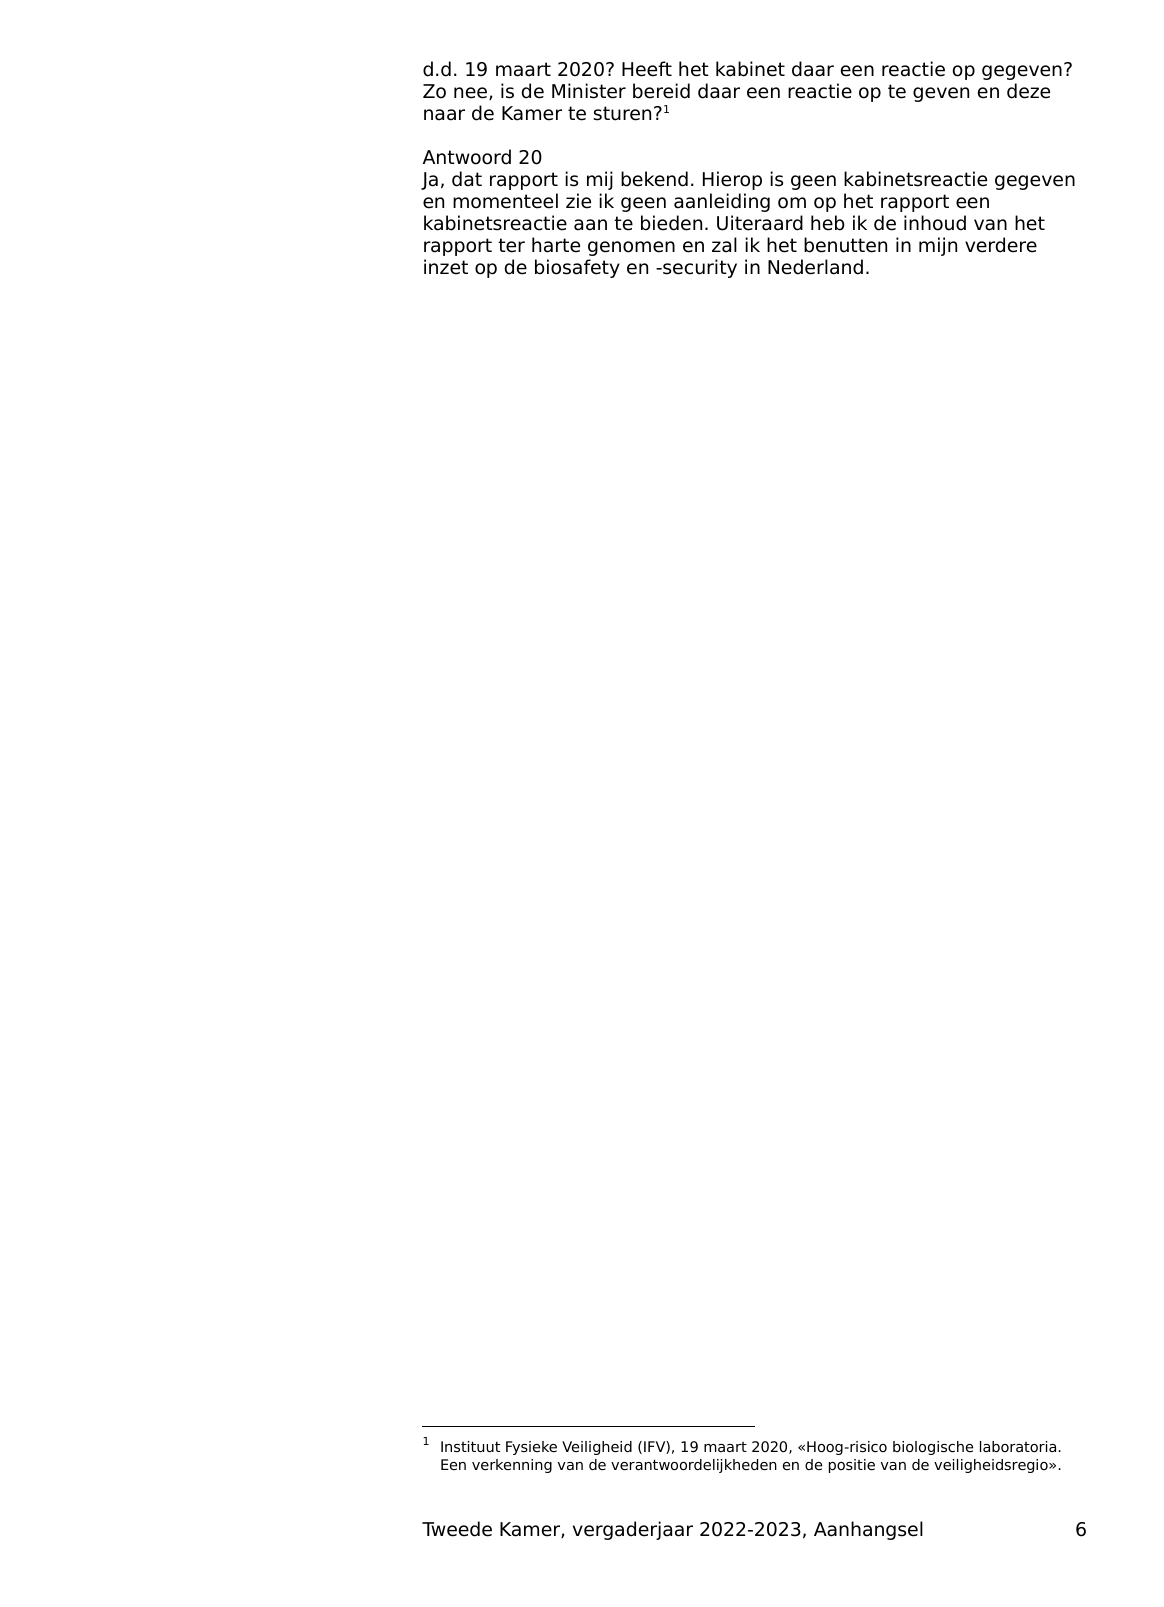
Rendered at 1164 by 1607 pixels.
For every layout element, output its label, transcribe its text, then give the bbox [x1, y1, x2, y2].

text Instituut Fysieke Veiligheid (IFV), 19 maart 2020, «Hoog-risico biologische laboratoria. Een verkenning van de verantwoordelijkheden en de positie van de veiligheidsregio». [422, 1435, 1087, 1474]
text d.d. 19 maart 2020? Heeft het kabinet daar een reactie op gegeven? Zo nee, is de Minister bereid daar een reactie op te geven en deze naar de Kamer te sturen? [422, 59, 1087, 125]
text Antwoord 20 [422, 147, 1087, 169]
text Ja, dat rapport is mij bekend. Hierop is geen kabinetsreactie gegeven en momenteel zie ik geen aanleiding om op het rapport een kabinetsreactie aan te bieden. Uiteraard heb ik de inhoud van het rapport ter harte genomen en zal ik het benutten in mijn verdere inzet op de biosafety en -security in Nederland. [422, 169, 1087, 279]
